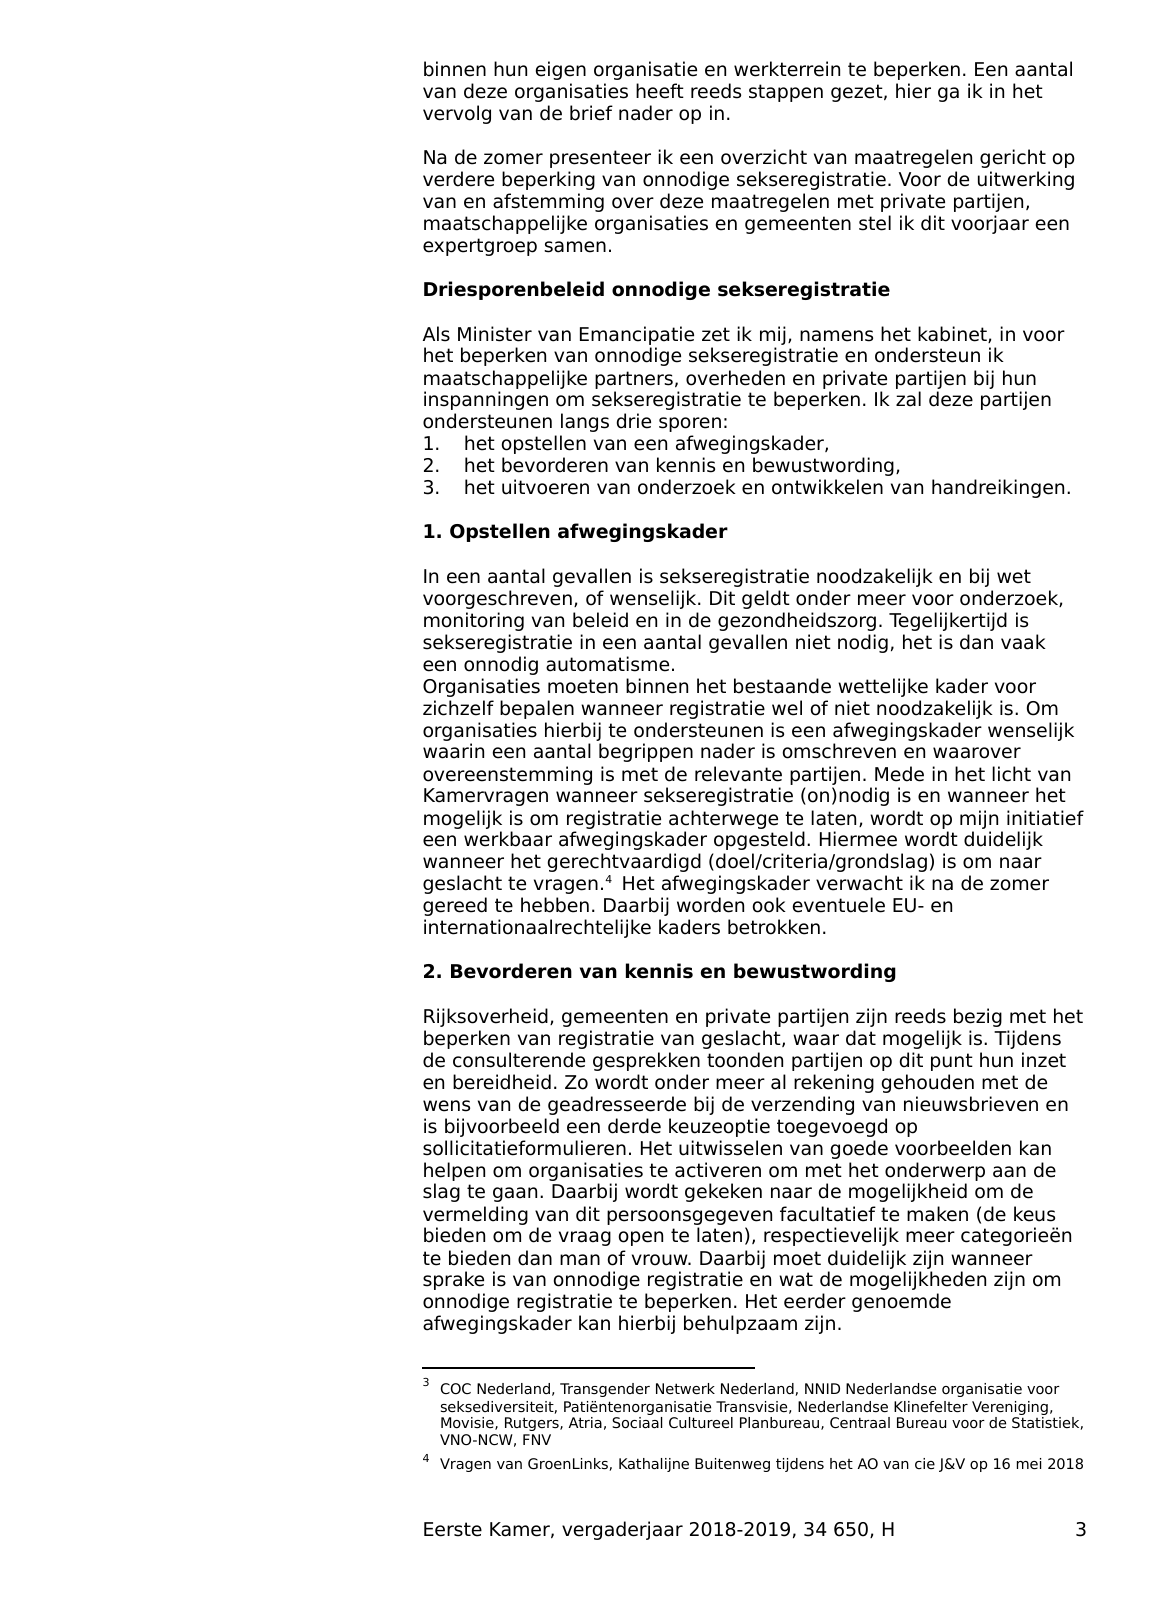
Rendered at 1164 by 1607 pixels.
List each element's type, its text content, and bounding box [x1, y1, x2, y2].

text 2. het bevorderen van kennis en bewustwording, [422, 455, 1087, 477]
text Vragen van GroenLinks, Kathalijne Buitenweg tijdens het AO van cie J&V op 16 mei 2018 [422, 1452, 1087, 1474]
subtitle Driesporenbeleid onnodige sekseregistratie [422, 279, 1087, 301]
text 1. het opstellen van een afwegingskader, [422, 433, 1087, 455]
text COC Nederland, Transgender Netwerk Nederland, NNID Nederlandse organisatie voor seksediversiteit, Patiëntenorganisatie Transvisie, Nederlandse Klinefelter Vereniging, Movisie, Rutgers, Atria, Sociaal Cultureel Planbureau, Centraal Bureau voor de Statistiek, VNO-NCW, FNV [422, 1377, 1087, 1449]
subtitle 2. Bevorderen van kennis en bewustwording [422, 961, 1087, 983]
text Na de zomer presenteer ik een overzicht van maatregelen gericht op verdere beperking van onnodige sekseregistratie. Voor de uitwerking van en afstemming over deze maatregelen met private partijen, maatschappelijke organisaties en gemeenten stel ik dit voorjaar een expertgroep samen. [422, 147, 1087, 257]
text Organisaties moeten binnen het bestaande wettelijke kader voor zichzelf bepalen wanneer registratie wel of niet noodzakelijk is. Om organisaties hierbij te ondersteunen is een afwegingskader wenselijk waarin een aantal begrippen nader is omschreven en waarover overeenstemming is met de relevante partijen. Mede in het licht van Kamervragen wanneer sekseregistratie (on)nodig is en wanneer het mogelijk is om registratie achterwege te laten, wordt op mijn initiatief een werkbaar afwegingskader opgesteld. Hiermee wordt duidelijk wanneer het gerechtvaardigd (doel/criteria/grondslag) is om naar geslacht te vragen. Het afwegingskader verwacht ik na de zomer gereed te hebben. Daarbij worden ook eventuele EU- en internationaalrechtelijke kaders betrokken. [422, 676, 1087, 939]
text 3. het uitvoeren van onderzoek en ontwikkelen van handreikingen. [422, 477, 1087, 499]
text In een aantal gevallen is sekseregistratie noodzakelijk en bij wet voorgeschreven, of wenselijk. Dit geldt onder meer voor onderzoek, monitoring van beleid en in de gezondheidszorg. Tegelijkertijd is sekseregistratie in een aantal gevallen niet nodig, het is dan vaak een onnodig automatisme. [422, 566, 1087, 676]
text Rijksoverheid, gemeenten en private partijen zijn reeds bezig met het beperken van registratie van geslacht, waar dat mogelijk is. Tijdens de consulterende gesprekken toonden partijen op dit punt hun inzet en bereidheid. Zo wordt onder meer al rekening gehouden met de wens van de geadresseerde bij de verzending van nieuwsbrieven en is bijvoorbeeld een derde keuzeoptie toegevoegd op sollicitatieformulieren. Het uitwisselen van goede voorbeelden kan helpen om organisaties te activeren om met het onderwerp aan de slag te gaan. Daarbij wordt gekeken naar de mogelijkheid om de vermelding van dit persoonsgegeven facultatief te maken (de keus bieden om de vraag open te laten), respectievelijk meer categorieën te bieden dan man of vrouw. Daarbij moet duidelijk zijn wanneer sprake is van onnodige registratie en wat de mogelijkheden zijn om onnodige registratie te beperken. Het eerder genoemde afwegingskader kan hierbij behulpzaam zijn. [422, 1006, 1087, 1335]
text binnen hun eigen organisatie en werkterrein te beperken. Een aantal van deze organisaties heeft reeds stappen gezet, hier ga ik in het vervolg van de brief nader op in. [422, 59, 1087, 125]
text Als Minister van Emancipatie zet ik mij, namens het kabinet, in voor het beperken van onnodige sekseregistratie en ondersteun ik maatschappelijke partners, overheden en private partijen bij hun inspanningen om sekseregistratie te beperken. Ik zal deze partijen ondersteunen langs drie sporen: [422, 323, 1087, 433]
subtitle 1. Opstellen afwegingskader [422, 521, 1087, 543]
